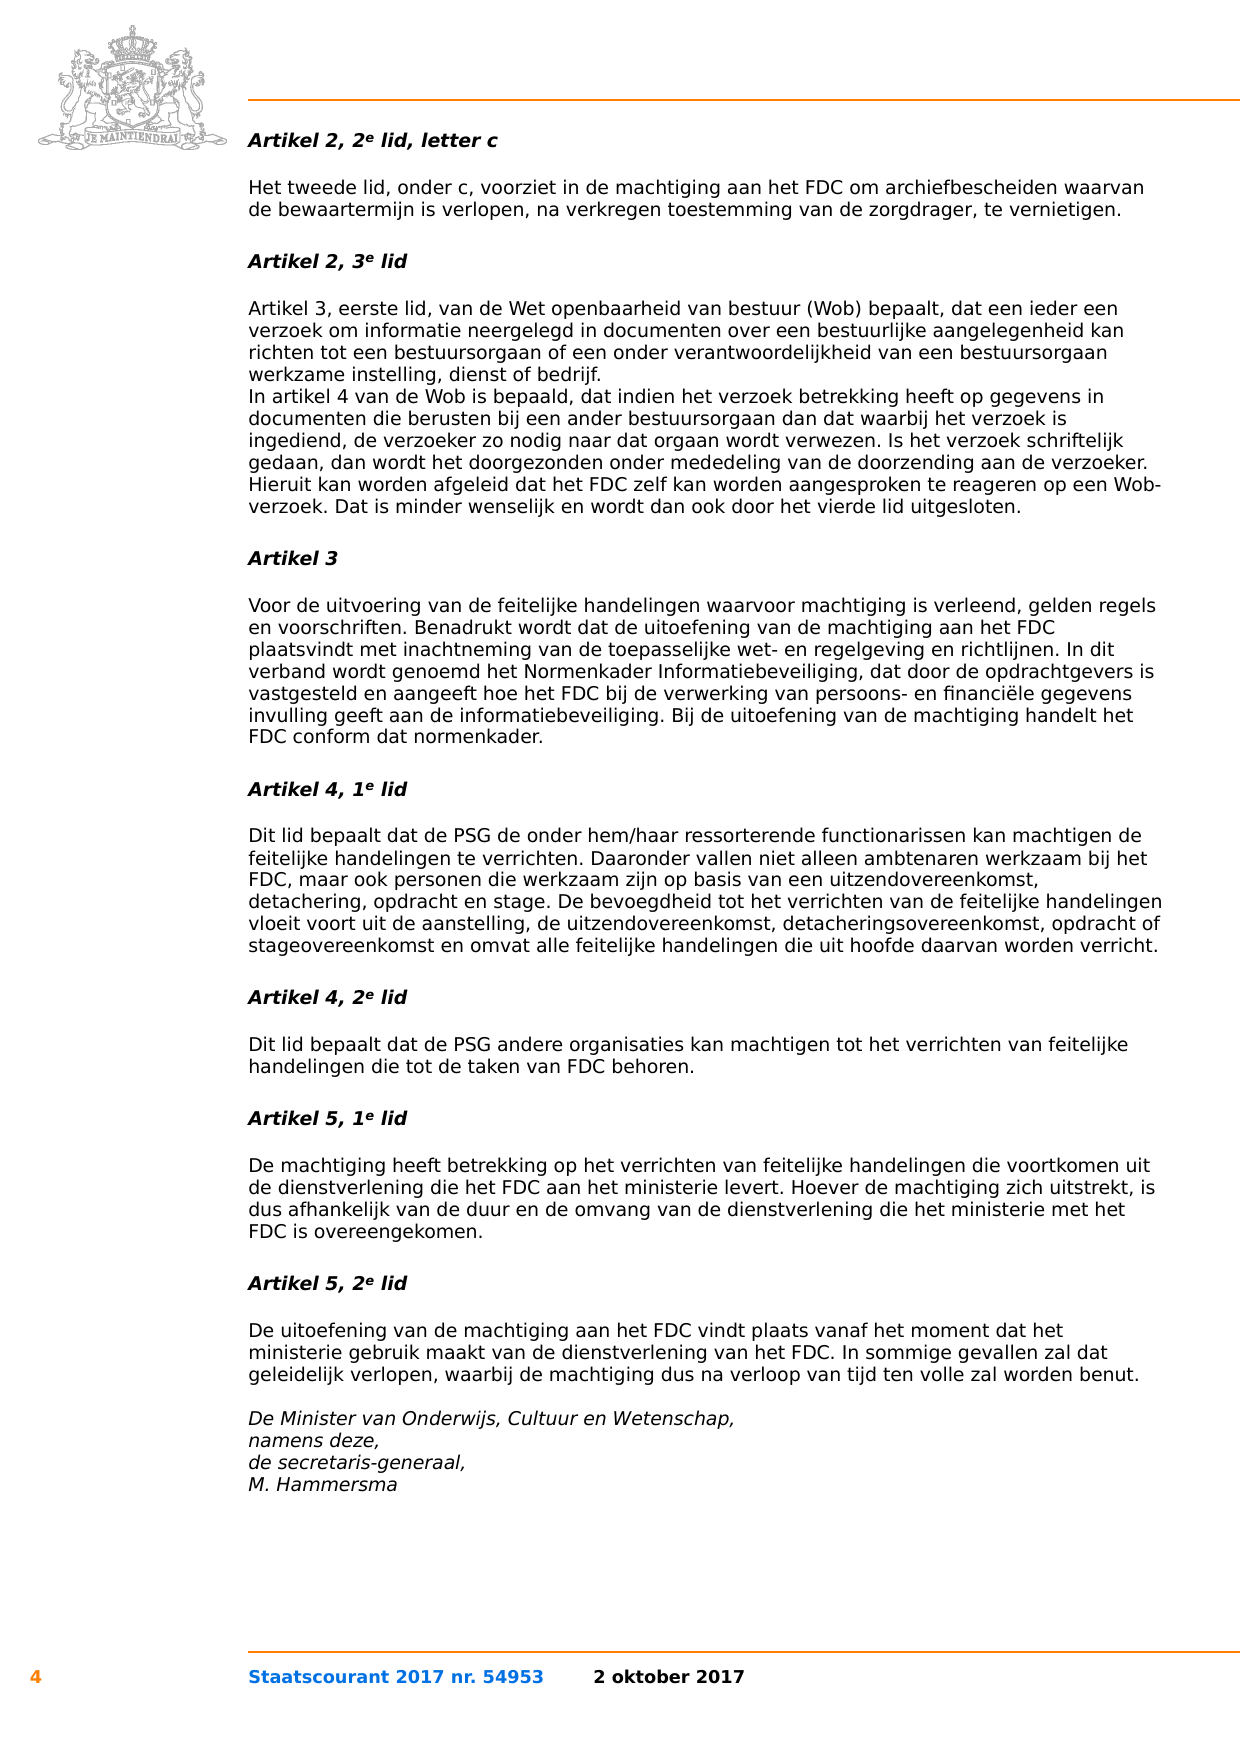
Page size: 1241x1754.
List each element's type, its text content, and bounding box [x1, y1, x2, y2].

text De machtiging heeft betrekking op het verrichten van feitelijke handelingen die voortkomen uit de dienstverlening die het FDC aan het ministerie levert. Hoever de machtiging zich uitstrekt, is dus afhankelijk van de duur en de omvang van de dienstverlening die het ministerie met het FDC is overeengekomen. [248, 1155, 1163, 1243]
text Hieruit kan worden afgeleid dat het FDC zelf kan worden aangesproken te reageren op een Wob-verzoek. Dat is minder wenselijk en wordt dan ook door het vierde lid uitgesloten. [248, 474, 1163, 518]
subtitle Artikel 3 [248, 548, 1163, 569]
text Voor de uitvoering van de feitelijke handelingen waarvoor machtiging is verleend, gelden regels en voorschriften. Benadrukt wordt dat de uitoefening van de machtiging aan het FDC plaatsvindt met inachtneming van de toepasselijke wet- en regelgeving en richtlijnen. In dit verband wordt genoemd het Normenkader Informatiebeveiliging, dat door de opdrachtgevers is vastgesteld en aangeeft hoe het FDC bij de verwerking van persoons- en financiële gegevens invulling geeft aan de informatiebeveiliging. Bij de uitoefening van de machtiging handelt het FDC conform dat normenkader. [248, 594, 1163, 748]
picture [38, 25, 227, 150]
text In artikel 4 van de Wob is bepaald, dat indien het verzoek betrekking heeft op gegevens in documenten die berusten bij een ander bestuursorgaan dan dat waarbij het verzoek is ingediend, de verzoeker zo nodig naar dat orgaan wordt verwezen. Is het verzoek schriftelijk gedaan, dan wordt het doorgezonden onder mededeling van de doorzending aan de verzoeker. [248, 386, 1163, 474]
text Dit lid bepaalt dat de PSG andere organisaties kan machtigen tot het verrichten van feitelijke handelingen die tot de taken van FDC behoren. [248, 1034, 1163, 1078]
text Het tweede lid, onder c, voorziet in de machtiging aan het FDC om archiefbescheiden waarvan de bewaartermijn is verlopen, na verkregen toestemming van de zorgdrager, te vernietigen. [248, 177, 1163, 221]
subtitle Artikel 4, 2e lid [248, 987, 1163, 1009]
subtitle Artikel 2, 2e lid, letter c [248, 130, 1163, 152]
subtitle Artikel 5, 1e lid [248, 1108, 1163, 1130]
text De uitoefening van de machtiging aan het FDC vindt plaats vanaf het moment dat het ministerie gebruik maakt van de dienstverlening van het FDC. In sommige gevallen zal dat geleidelijk verlopen, waarbij de machtiging dus na verloop van tijd ten volle zal worden benut. [248, 1320, 1163, 1386]
subtitle Artikel 2, 3e lid [248, 251, 1163, 273]
subtitle Artikel 4, 1e lid [248, 778, 1163, 800]
text Artikel 3, eerste lid, van de Wet openbaarheid van bestuur (Wob) bepaalt, dat een ieder een verzoek om informatie neergelegd in documenten over een bestuurlijke aangelegenheid kan richten tot een bestuursorgaan of een onder verantwoordelijkheid van een bestuursorgaan werkzame instelling, dienst of bedrijf. [248, 298, 1163, 386]
text De Minister van Onderwijs, Cultuur en Wetenschap, namens deze, de secretaris-generaal, M. Hammersma [248, 1408, 1163, 1496]
subtitle Artikel 5, 2e lid [248, 1273, 1163, 1295]
text Dit lid bepaalt dat de PSG de onder hem/haar ressorterende functionarissen kan machtigen de feitelijke handelingen te verrichten. Daaronder vallen niet alleen ambtenaren werkzaam bij het FDC, maar ook personen die werkzaam zijn op basis van een uitzendovereenkomst, detachering, opdracht en stage. De bevoegdheid tot het verrichten van de feitelijke handelingen vloeit voort uit de aanstelling, de uitzendovereenkomst, detacheringsovereenkomst, opdracht of stageovereenkomst en omvat alle feitelijke handelingen die uit hoofde daarvan worden verricht. [248, 825, 1163, 957]
